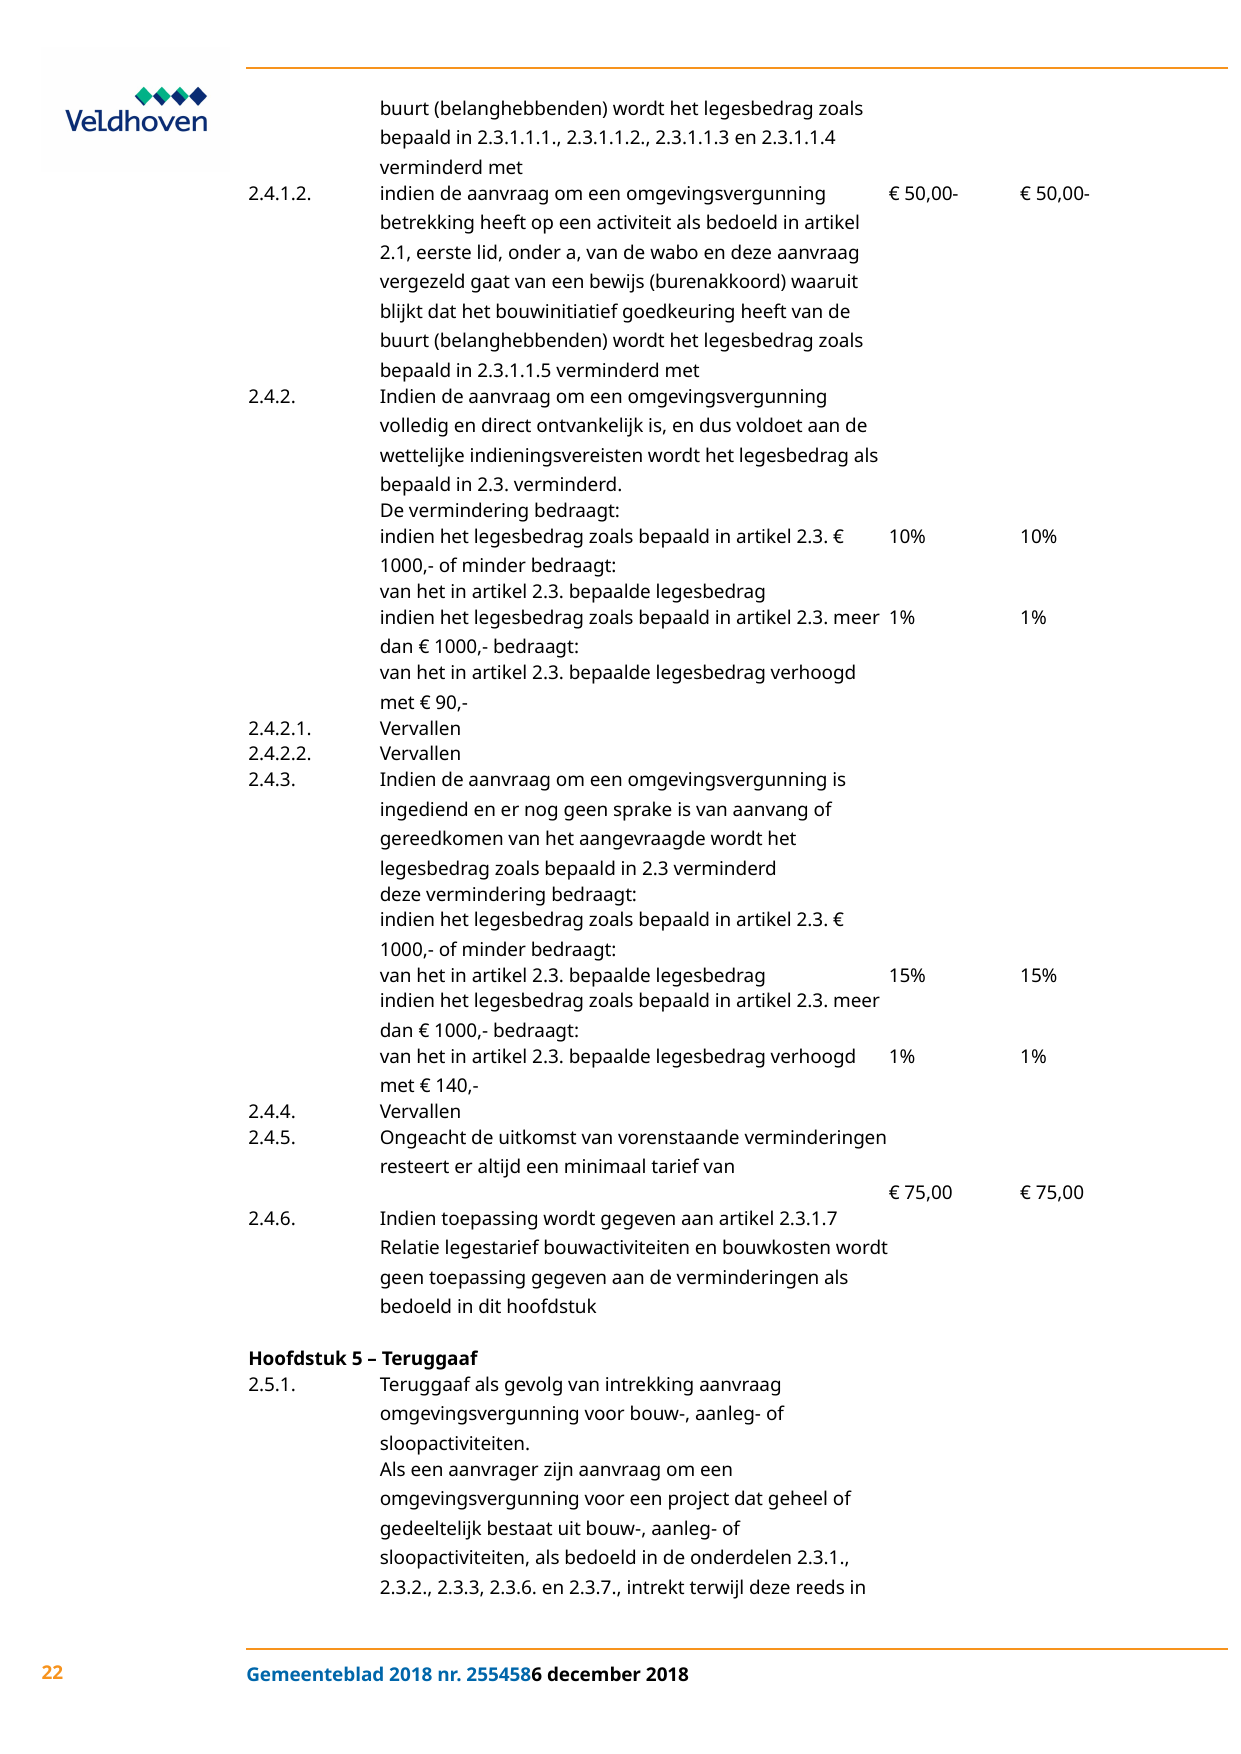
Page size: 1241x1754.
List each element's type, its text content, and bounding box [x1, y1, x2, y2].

table_cell [1020, 1205, 1152, 1319]
table_cell [248, 988, 379, 1043]
table_cell 1% [1020, 604, 1152, 659]
table_cell [1020, 1124, 1152, 1179]
table_cell [1020, 988, 1152, 1043]
table_cell De vermindering bedraagt: [380, 498, 888, 523]
table_cell Vervallen [380, 715, 888, 741]
table_cell [1020, 1098, 1152, 1124]
table_cell [1020, 383, 1152, 497]
table_cell € 75,00 [1020, 1179, 1152, 1205]
table_cell van het in artikel 2.3. bepaalde legesbedrag [380, 579, 888, 604]
table_cell Vervallen [380, 741, 888, 766]
table_cell buurt (belanghebbenden) wordt het legesbedrag zoals bepaald in 2.3.1.1.1., 2.3.1.1.2., 2.3.1.1.3 en 2.3.1.1.4 verminderd met [380, 95, 888, 180]
picture [41, 47, 231, 172]
table_cell [248, 1179, 379, 1205]
table_cell 2.4.1.2. [248, 180, 379, 383]
table_cell [380, 1179, 888, 1205]
table_cell [248, 906, 379, 962]
table_cell [1020, 906, 1152, 962]
table_cell [1020, 766, 1152, 881]
table_cell [1020, 579, 1152, 604]
table_cell [248, 962, 379, 987]
table_cell [1020, 660, 1152, 715]
table_cell 2.4.6. [248, 1205, 379, 1319]
table_cell 15% [1020, 962, 1152, 987]
table_cell indien het legesbedrag zoals bepaald in artikel 2.3. € 1000,- of minder bedraagt: [380, 523, 888, 578]
table_cell [248, 1319, 379, 1345]
table_cell [248, 498, 379, 523]
table_cell [889, 1345, 1020, 1371]
table_cell [1020, 1456, 1152, 1600]
table_cell [889, 579, 1020, 604]
table_cell Teruggaaf als gevolg van intrekking aanvraag omgevingsvergunning voor bouw-, aanleg- of sloopactiviteiten. [380, 1371, 888, 1456]
table_cell [889, 498, 1020, 523]
table_cell [1020, 715, 1152, 741]
table_cell [889, 1456, 1020, 1600]
table_cell [1020, 881, 1152, 906]
table_cell indien de aanvraag om een omgevingsvergunning betrekking heeft op een activiteit als bedoeld in artikel 2.1, eerste lid, onder a, van de wabo en deze aanvraag vergezeld gaat van een bewijs (burenakkoord) waaruit blijkt dat het bouwinitiatief goedkeuring heeft van de buurt (belanghebbenden) wordt het legesbedrag zoals bepaald in 2.3.1.1.5 verminderd met [380, 180, 888, 383]
table_cell [1020, 498, 1152, 523]
table_cell 2.5.1. [248, 1371, 379, 1456]
table_cell Als een aanvrager zijn aanvraag om een omgevingsvergunning voor een project dat geheel of gedeeltelijk bestaat uit bouw-, aanleg- of sloopactiviteiten, als bedoeld in de onderdelen 2.3.1., 2.3.2., 2.3.3, 2.3.6. en 2.3.7., intrekt terwijl deze reeds in [380, 1456, 888, 1600]
table_cell 2.4.2.2. [248, 741, 379, 766]
table_cell [248, 95, 379, 180]
table_cell [889, 881, 1020, 906]
table_cell 15% [889, 962, 1020, 987]
table_cell [248, 1043, 379, 1098]
table_cell [889, 383, 1020, 497]
table_cell indien het legesbedrag zoals bepaald in artikel 2.3. meer dan € 1000,- bedraagt: [380, 604, 888, 659]
table_cell Ongeacht de uitkomst van vorenstaande verminderingen resteert er altijd een minimaal tarief van [380, 1124, 888, 1179]
table_cell [248, 660, 379, 715]
table_cell [889, 1319, 1020, 1345]
table_cell van het in artikel 2.3. bepaalde legesbedrag verhoogd met € 90,- [380, 660, 888, 715]
table_cell 2.4.4. [248, 1098, 379, 1124]
table_cell [1020, 95, 1152, 180]
table_cell [889, 906, 1020, 962]
table_cell [248, 604, 379, 659]
table_cell [1020, 1371, 1152, 1456]
table_cell 1% [889, 604, 1020, 659]
table_cell [248, 1456, 379, 1600]
table_cell 10% [889, 523, 1020, 578]
table_cell 1% [889, 1043, 1020, 1098]
table_cell van het in artikel 2.3. bepaalde legesbedrag verhoogd met € 140,- [380, 1043, 888, 1098]
table_cell 2.4.3. [248, 766, 379, 881]
table_cell [889, 95, 1020, 180]
table_cell € 50,00- [889, 180, 1020, 383]
table_cell € 50,00- [1020, 180, 1152, 383]
table_cell indien het legesbedrag zoals bepaald in artikel 2.3. meer dan € 1000,- bedraagt: [380, 988, 888, 1043]
table_cell [889, 1371, 1020, 1456]
table_cell Hoofdstuk 5 – Teruggaaf [248, 1345, 888, 1371]
table_cell 2.4.2. [248, 383, 379, 497]
table_cell [889, 741, 1020, 766]
table_cell Vervallen [380, 1098, 888, 1124]
table_cell van het in artikel 2.3. bepaalde legesbedrag [380, 962, 888, 987]
table_cell [889, 988, 1020, 1043]
table_cell [889, 1124, 1020, 1179]
table_cell Indien de aanvraag om een omgevingsvergunning is ingediend en er nog geen sprake is van aanvang of gereedkomen van het aangevraagde wordt het legesbedrag zoals bepaald in 2.3 verminderd [380, 766, 888, 881]
table_cell [889, 1098, 1020, 1124]
table_cell [889, 766, 1020, 881]
table_cell [889, 1205, 1020, 1319]
table_cell [248, 881, 379, 906]
table_cell [248, 579, 379, 604]
table_cell [1020, 1345, 1152, 1371]
table_cell [380, 1319, 888, 1345]
table_cell [889, 660, 1020, 715]
table_cell [1020, 1319, 1152, 1345]
table_cell [889, 715, 1020, 741]
table_cell 10% [1020, 523, 1152, 578]
table_cell deze vermindering bedraagt: [380, 881, 888, 906]
table_cell [248, 523, 379, 578]
table_cell [1020, 741, 1152, 766]
table_cell indien het legesbedrag zoals bepaald in artikel 2.3. € 1000,- of minder bedraagt: [380, 906, 888, 962]
table_cell 2.4.5. [248, 1124, 379, 1179]
table_cell 2.4.2.1. [248, 715, 379, 741]
table_cell Indien toepassing wordt gegeven aan artikel 2.3.1.7 Relatie legestarief bouwactiviteiten en bouwkosten wordt geen toepassing gegeven aan de verminderingen als bedoeld in dit hoofdstuk [380, 1205, 888, 1319]
table_cell 1% [1020, 1043, 1152, 1098]
table_cell € 75,00 [889, 1179, 1020, 1205]
table_cell Indien de aanvraag om een omgevingsvergunning volledig en direct ontvankelijk is, en dus voldoet aan de wettelijke indieningsvereisten wordt het legesbedrag als bepaald in 2.3. verminderd. [380, 383, 888, 497]
